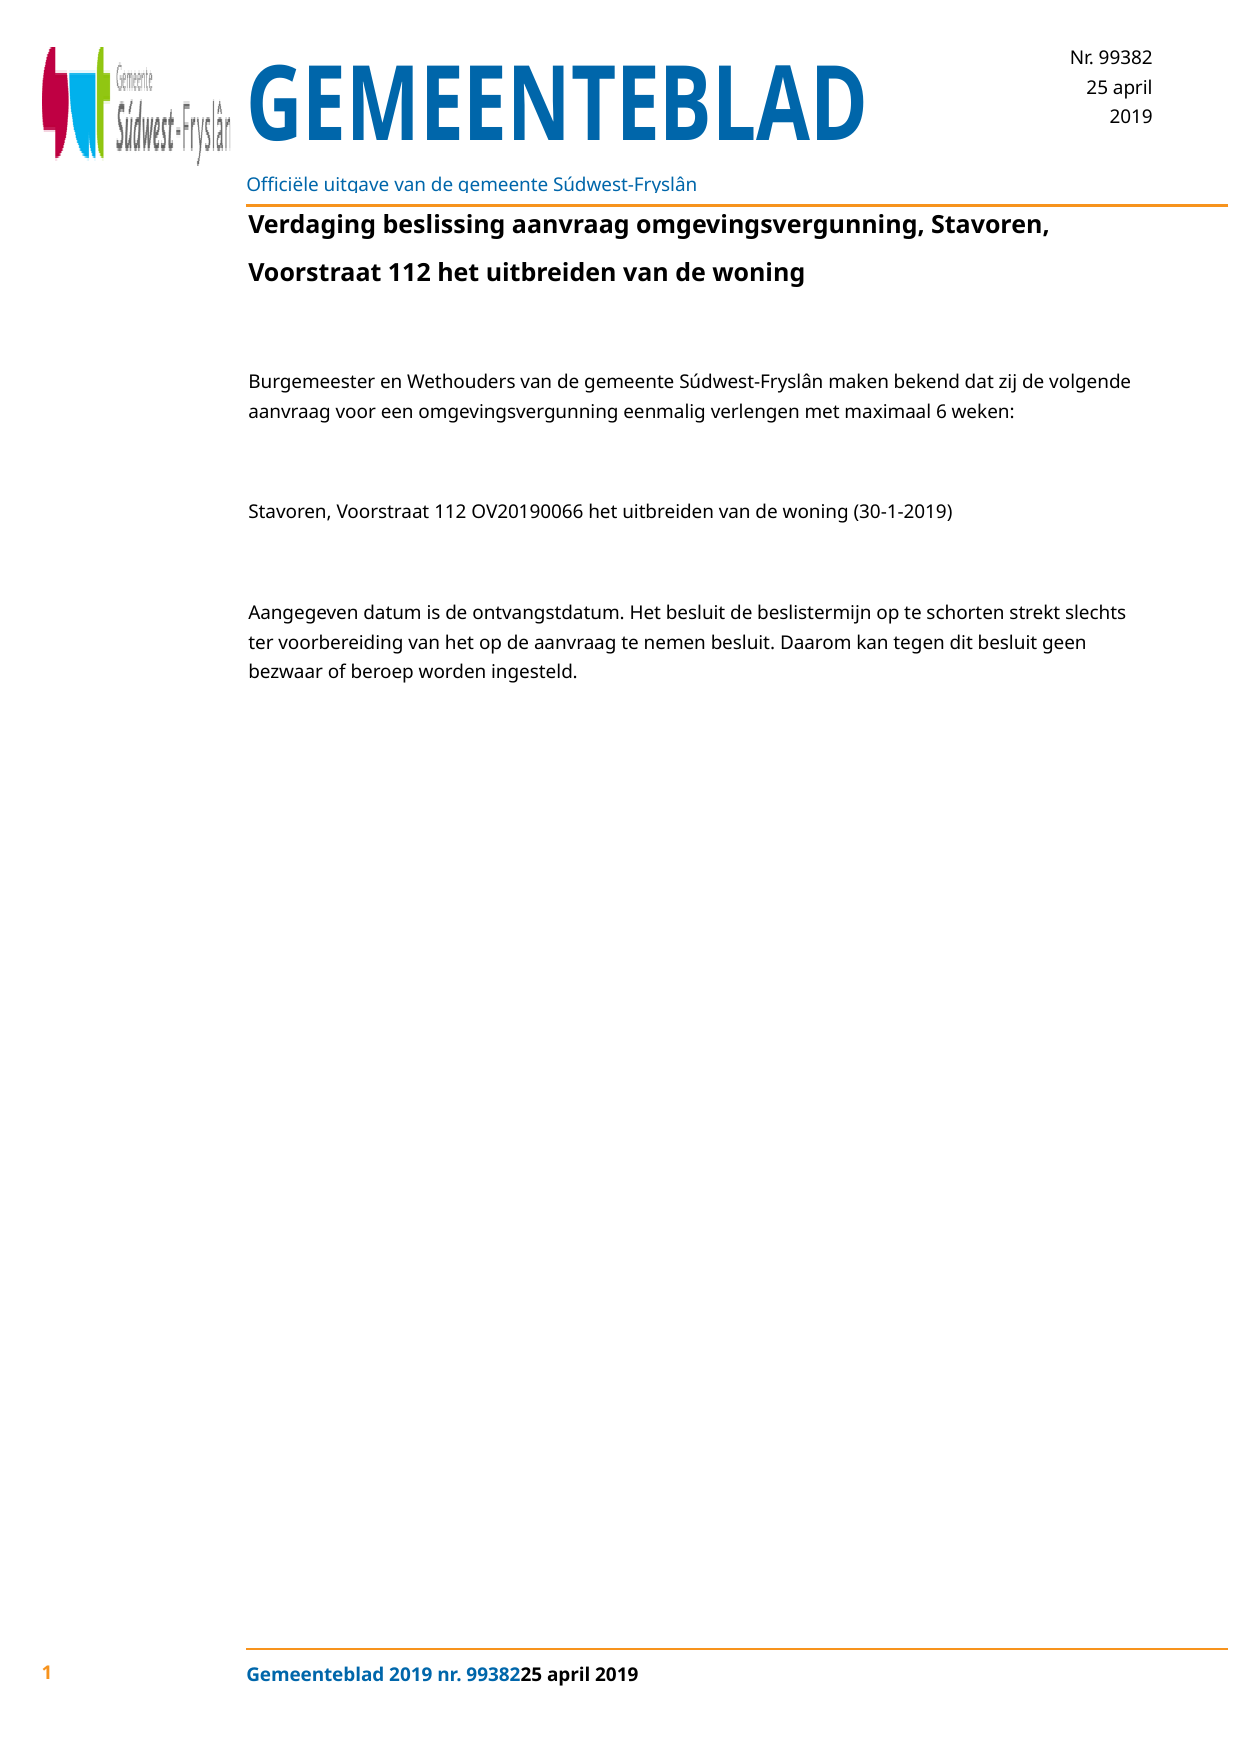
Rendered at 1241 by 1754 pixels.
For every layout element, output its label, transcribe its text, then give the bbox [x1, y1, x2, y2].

text Stavoren, Voorstraat 112 OV20190066 het uitbreiden van de woning (30-1-2019) [248, 499, 1152, 524]
text Burgemeester en Wethouders van de gemeente Súdwest-Fryslân maken bekend dat zij de volgende aanvraag voor een omgevingsvergunning eenmalig verlengen met maximaal 6 weken: [248, 368, 1152, 424]
text Verdaging beslissing aanvraag omgevingsvergunning, Stavoren, Voorstraat 112 het uitbreiden van de woning [248, 207, 1152, 288]
text Aangegeven datum is de ontvangstdatum. Het besluit de beslistermijn op te schorten strekt slechts ter voorbereiding van het op de aanvraag te nemen besluit. Daarom kan tegen dit besluit geen bezwaar of beroep worden ingesteld. [248, 599, 1152, 684]
picture [41, 47, 231, 172]
